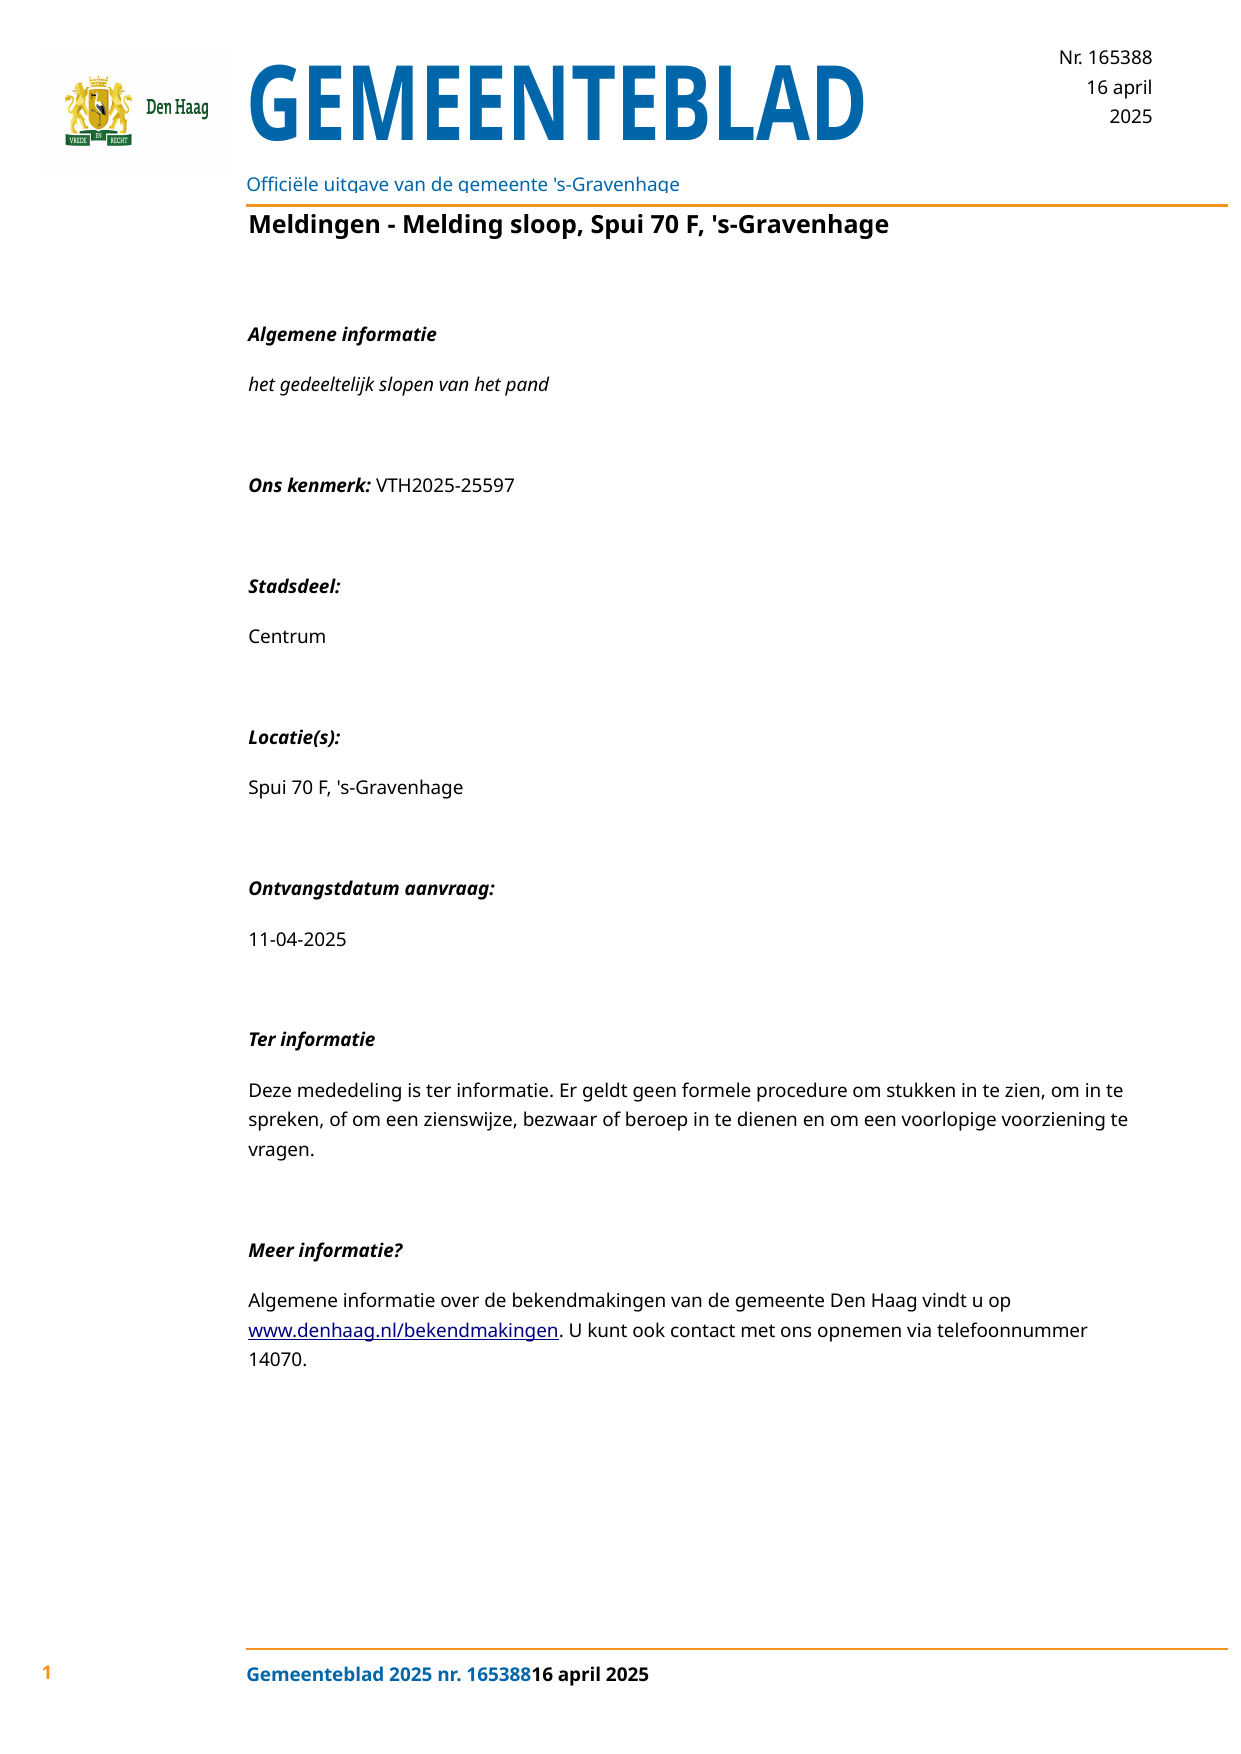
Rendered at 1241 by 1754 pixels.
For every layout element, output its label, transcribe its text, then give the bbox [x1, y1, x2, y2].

text Spui 70 F, 's-Gravenhage [248, 774, 1152, 800]
text het gedeeltelijk slopen van het pand [248, 371, 1152, 397]
text Ontvangstdatum aanvraag: [248, 875, 1152, 901]
picture [41, 47, 231, 172]
text Stadsdeel: [248, 573, 1152, 598]
text Algemene informatie over de bekendmakingen van de gemeente Den Haag vindt u op www.denhaag.nl/bekendmakingen. U kunt ook contact met ons opnemen via telefoonnummer 14070. [248, 1287, 1152, 1372]
text Locatie(s): [248, 724, 1152, 750]
text 11-04-2025 [248, 926, 1152, 951]
text Deze mededeling is ter informatie. Er geldt geen formele procedure om stukken in te zien, om in te spreken, of om een zienswijze, bezwaar of beroep in te dienen en om een voorlopige voorziening te vragen. [248, 1077, 1152, 1162]
text Ons kenmerk: VTH2025-25597 [248, 472, 1152, 498]
text Meldingen - Melding sloop, Spui 70 F, 's-Gravenhage [248, 207, 1152, 241]
text Meer informatie? [248, 1237, 1152, 1263]
text Ter informatie [248, 1027, 1152, 1052]
text Algemene informatie [248, 321, 1152, 346]
text Centrum [248, 623, 1152, 649]
